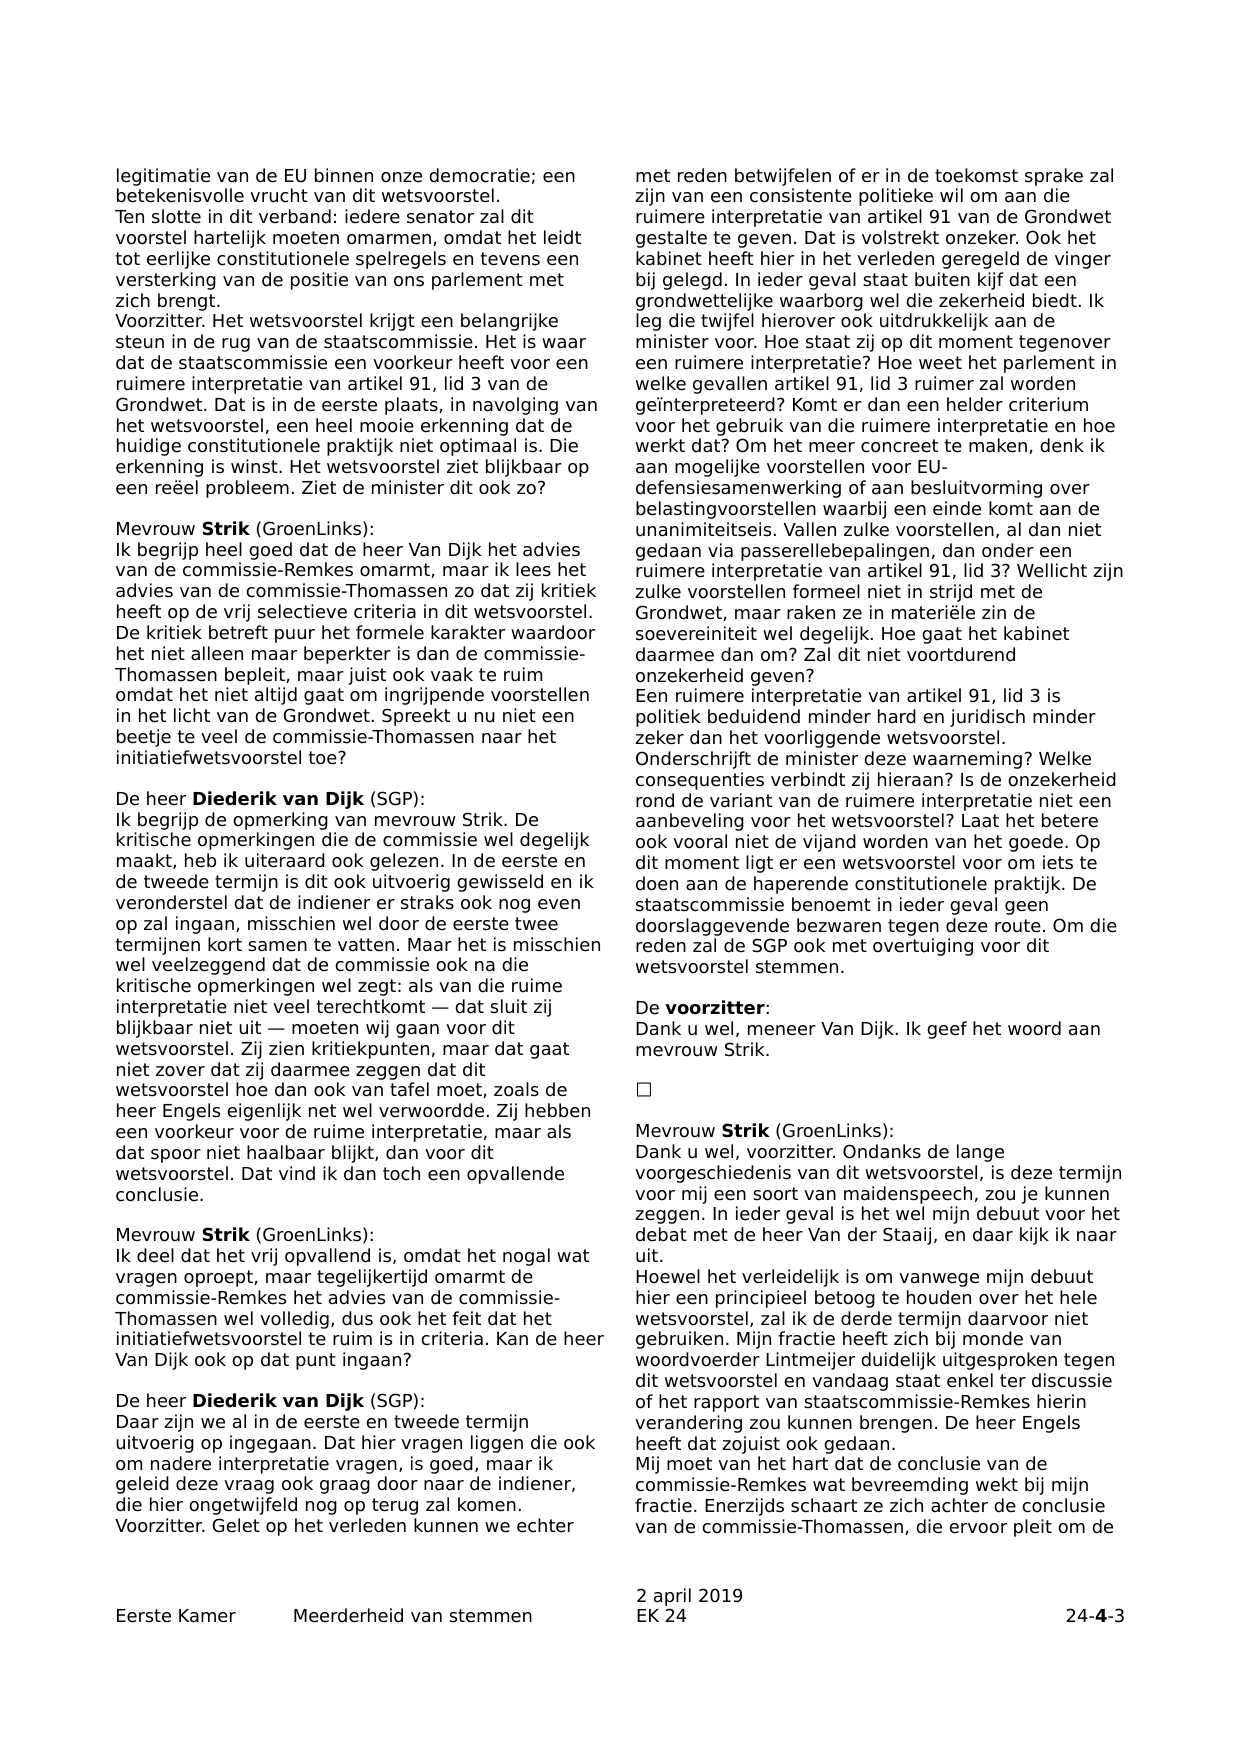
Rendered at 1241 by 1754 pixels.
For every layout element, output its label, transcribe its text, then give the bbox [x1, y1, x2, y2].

text De voorzitter: [635, 998, 1125, 1018]
text Mevrouw Strik (GroenLinks): [635, 1121, 1125, 1142]
text Dank u wel, meneer Van Dijk. Ik geef het woord aan mevrouw Strik. [635, 1018, 1125, 1060]
text De heer Diederik van Dijk (SGP): [115, 788, 605, 809]
text Ten slotte in dit verband: iedere senator zal dit voorstel hartelijk moeten omarmen, omdat het leidt tot eerlijke constitutionele spelregels en tevens een versterking van de positie van ons parlement met zich brengt. [115, 207, 605, 311]
text Ik begrijp de opmerking van mevrouw Strik. De kritische opmerkingen die de commissie wel degelijk maakt, heb ik uiteraard ook gelezen. In de eerste en de tweede termijn is dit ook uitvoerig gewisseld en ik veronderstel dat de indiener er straks ook nog even op zal ingaan, misschien wel door de eerste twee termijnen kort samen te vatten. Maar het is misschien wel veelzeggend dat de commissie ook na die kritische opmerkingen wel zegt: als van die ruime interpretatie niet veel terechtkomt — dat sluit zij blijkbaar niet uit — moeten wij gaan voor dit wetsvoorstel. Zij zien kritiekpunten, maar dat gaat niet zover dat zij daarmee zeggen dat dit wetsvoorstel hoe dan ook van tafel moet, zoals de heer Engels eigenlijk net wel verwoordde. Zij hebben een voorkeur voor de ruime interpretatie, maar als dat spoor niet haalbaar blijkt, dan voor dit wetsvoorstel. Dat vind ik dan toch een opvallende conclusie. [115, 809, 605, 1205]
text Mevrouw Strik (GroenLinks): [115, 519, 605, 539]
text legitimatie van de EU binnen onze democratie; een betekenisvolle vrucht van dit wetsvoorstel. [115, 165, 605, 207]
text Ik deel dat het vrij opvallend is, omdat het nogal wat vragen oproept, maar tegelijkertijd omarmt de commissie-Remkes het advies van de commissie-Thomassen wel volledig, dus ook het feit dat het initiatiefwetsvoorstel te ruim is in criteria. Kan de heer Van Dijk ook op dat punt ingaan? [115, 1246, 605, 1371]
text met reden betwijfelen of er in de toekomst sprake zal zijn van een consistente politieke wil om aan die ruimere interpretatie van artikel 91 van de Grondwet gestalte te geven. Dat is volstrekt onzeker. Ook het kabinet heeft hier in het verleden geregeld de vinger bij gelegd. In ieder geval staat buiten kijf dat een grondwettelijke waarborg wel die zekerheid biedt. Ik leg die twijfel hierover ook uitdrukkelijk aan de minister voor. Hoe staat zij op dit moment tegenover een ruimere interpretatie? Hoe weet het parlement in welke gevallen artikel 91, lid 3 ruimer zal worden geïnterpreteerd? Komt er dan een helder criterium voor het gebruik van die ruimere interpretatie en hoe werkt dat? Om het meer concreet te maken, denk ik aan mogelijke voorstellen voor EU-defensiesamenwerking of aan besluitvorming over belastingvoorstellen waarbij een einde komt aan de unanimiteitseis. Vallen zulke voorstellen, al dan niet gedaan via passerellebepalingen, dan onder een ruimere interpretatie van artikel 91, lid 3? Wellicht zijn zulke voorstellen formeel niet in strijd met de Grondwet, maar raken ze in materiële zin de soevereiniteit wel degelijk. Hoe gaat het kabinet daarmee dan om? Zal dit niet voortdurend onzekerheid geven? [635, 165, 1125, 686]
text ⬜ [635, 1080, 1125, 1101]
text De heer Diederik van Dijk (SGP): [115, 1391, 605, 1412]
text Dank u wel, voorzitter. Ondanks de lange voorgeschiedenis van dit wetsvoorstel, is deze termijn voor mij een soort van maidenspeech, zou je kunnen zeggen. In ieder geval is het wel mijn debuut voor het debat met de heer Van der Staaij, en daar kijk ik naar uit. [635, 1142, 1125, 1267]
text Ik begrijp heel goed dat de heer Van Dijk het advies van de commissie-Remkes omarmt, maar ik lees het advies van de commissie-Thomassen zo dat zij kritiek heeft op de vrij selectieve criteria in dit wetsvoorstel. De kritiek betreft puur het formele karakter waardoor het niet alleen maar beperkter is dan de commissie-Thomassen bepleit, maar juist ook vaak te ruim omdat het niet altijd gaat om ingrijpende voorstellen in het licht van de Grondwet. Spreekt u nu niet een beetje te veel de commissie-Thomassen naar het initiatiefwetsvoorstel toe? [115, 539, 605, 768]
text Mevrouw Strik (GroenLinks): [115, 1225, 605, 1246]
text Hoewel het verleidelijk is om vanwege mijn debuut hier een principieel betoog te houden over het hele wetsvoorstel, zal ik de derde termijn daarvoor niet gebruiken. Mijn fractie heeft zich bij monde van woordvoerder Lintmeijer duidelijk uitgesproken tegen dit wetsvoorstel en vandaag staat enkel ter discussie of het rapport van staatscommissie-Remkes hierin verandering zou kunnen brengen. De heer Engels heeft dat zojuist ook gedaan. [635, 1267, 1125, 1454]
text Voorzitter. Het wetsvoorstel krijgt een belangrijke steun in de rug van de staatscommissie. Het is waar dat de staatscommissie een voorkeur heeft voor een ruimere interpretatie van artikel 91, lid 3 van de Grondwet. Dat is in de eerste plaats, in navolging van het wetsvoorstel, een heel mooie erkenning dat de huidige constitutionele praktijk niet optimaal is. Die erkenning is winst. Het wetsvoorstel ziet blijkbaar op een reëel probleem. Ziet de minister dit ook zo? [115, 311, 605, 499]
text Daar zijn we al in de eerste en tweede termijn uitvoerig op ingegaan. Dat hier vragen liggen die ook om nadere interpretatie vragen, is goed, maar ik geleid deze vraag ook graag door naar de indiener, die hier ongetwijfeld nog op terug zal komen. [115, 1412, 605, 1516]
text Voorzitter. Gelet op het verleden kunnen we echter [115, 1516, 605, 1537]
text Mij moet van het hart dat de conclusie van de commissie-Remkes wat bevreemding wekt bij mijn fractie. Enerzijds schaart ze zich achter de conclusie van de commissie-Thomassen, die ervoor pleit om de [635, 1454, 1125, 1537]
text Een ruimere interpretatie van artikel 91, lid 3 is politiek beduidend minder hard en juridisch minder zeker dan het voorliggende wetsvoorstel. Onderschrijft de minister deze waarneming? Welke consequenties verbindt zij hieraan? Is de onzekerheid rond de variant van de ruimere interpretatie niet een aanbeveling voor het wetsvoorstel? Laat het betere ook vooral niet de vijand worden van het goede. Op dit moment ligt er een wetsvoorstel voor om iets te doen aan de haperende constitutionele praktijk. De staatscommissie benoemt in ieder geval geen doorslaggevende bezwaren tegen deze route. Om die reden zal de SGP ook met overtuiging voor dit wetsvoorstel stemmen. [635, 686, 1125, 978]
